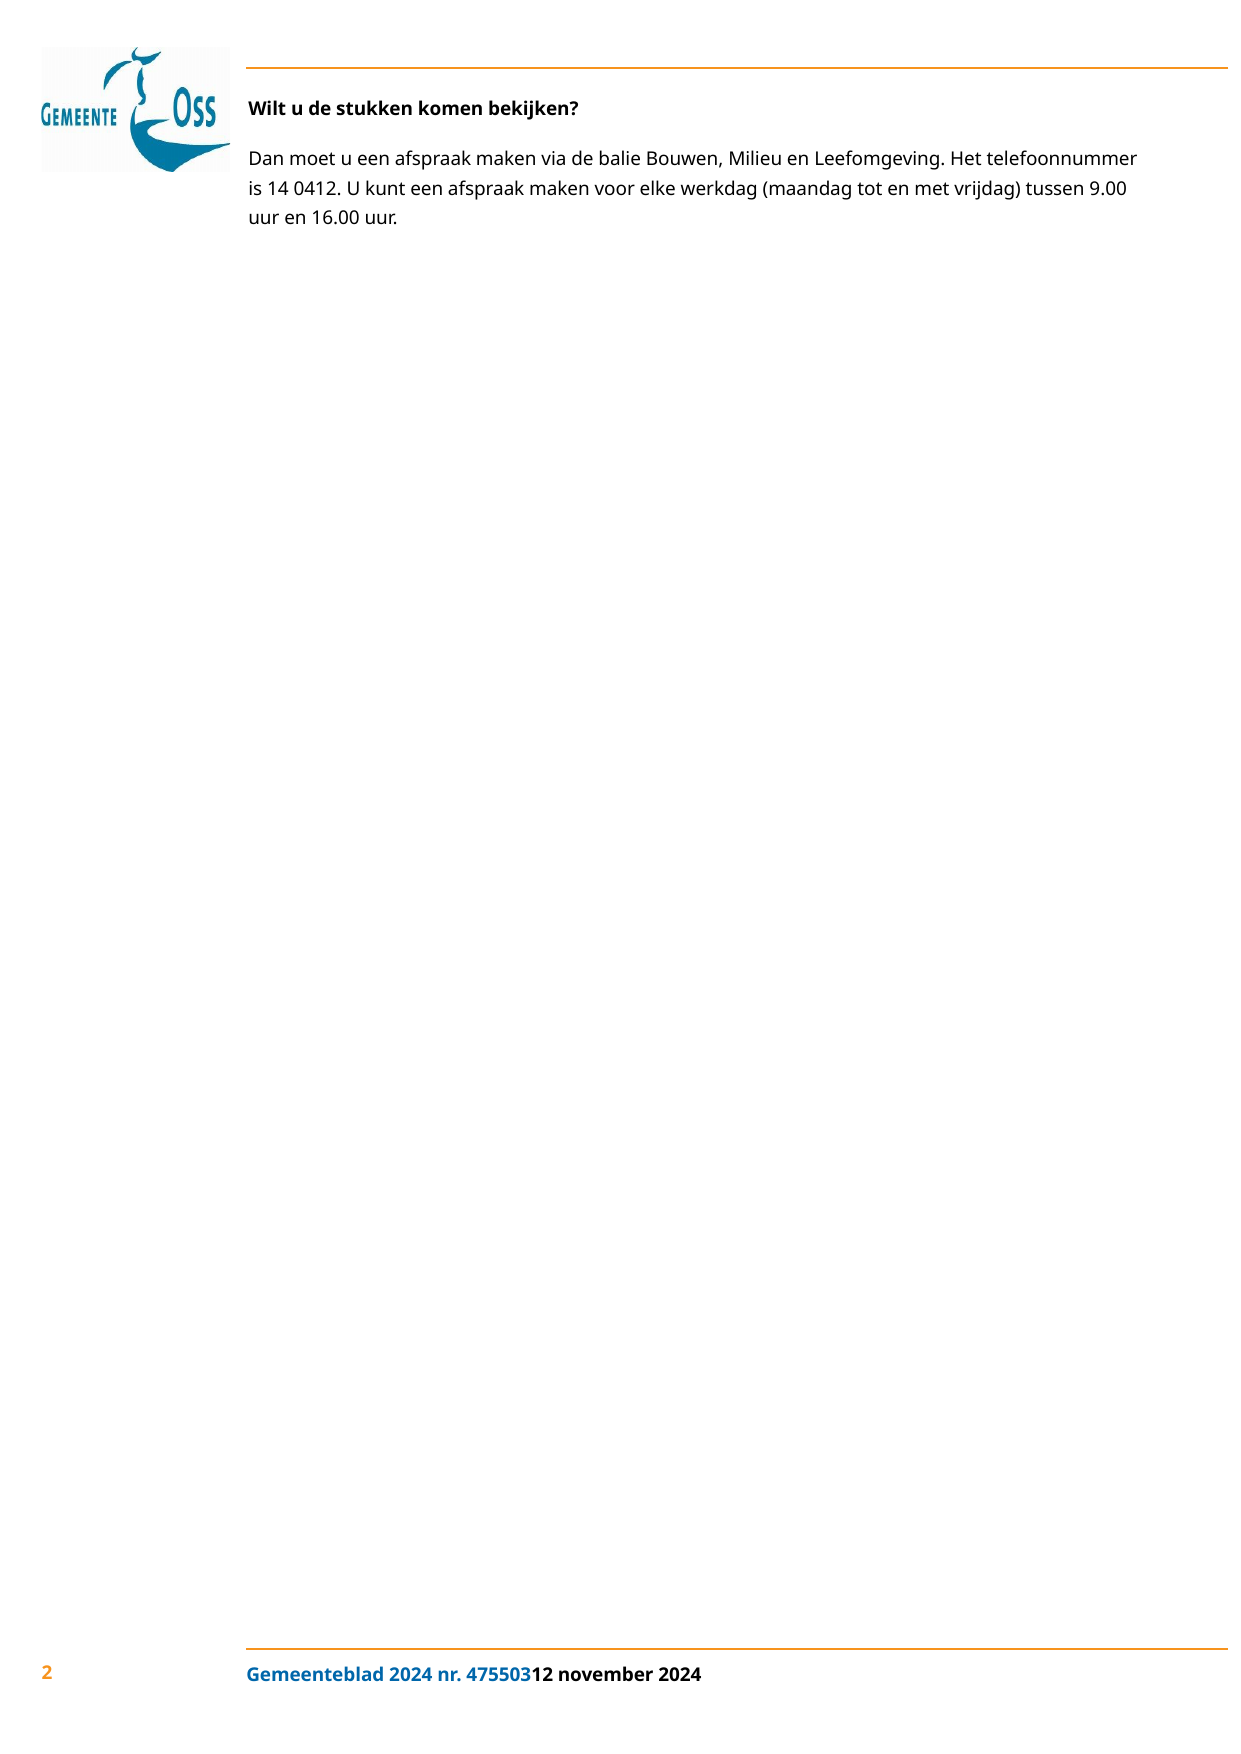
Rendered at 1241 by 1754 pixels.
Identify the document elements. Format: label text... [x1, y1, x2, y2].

picture [41, 47, 231, 172]
text Dan moet u een afspraak maken via de balie Bouwen, Milieu en Leefomgeving. Het telefoonnummer is 14 0412. U kunt een afspraak maken voor elke werkdag (maandag tot en met vrijdag) tussen 9.00 uur en 16.00 uur. [248, 145, 1152, 230]
text Wilt u de stukken komen bekijken? [248, 95, 1152, 121]
